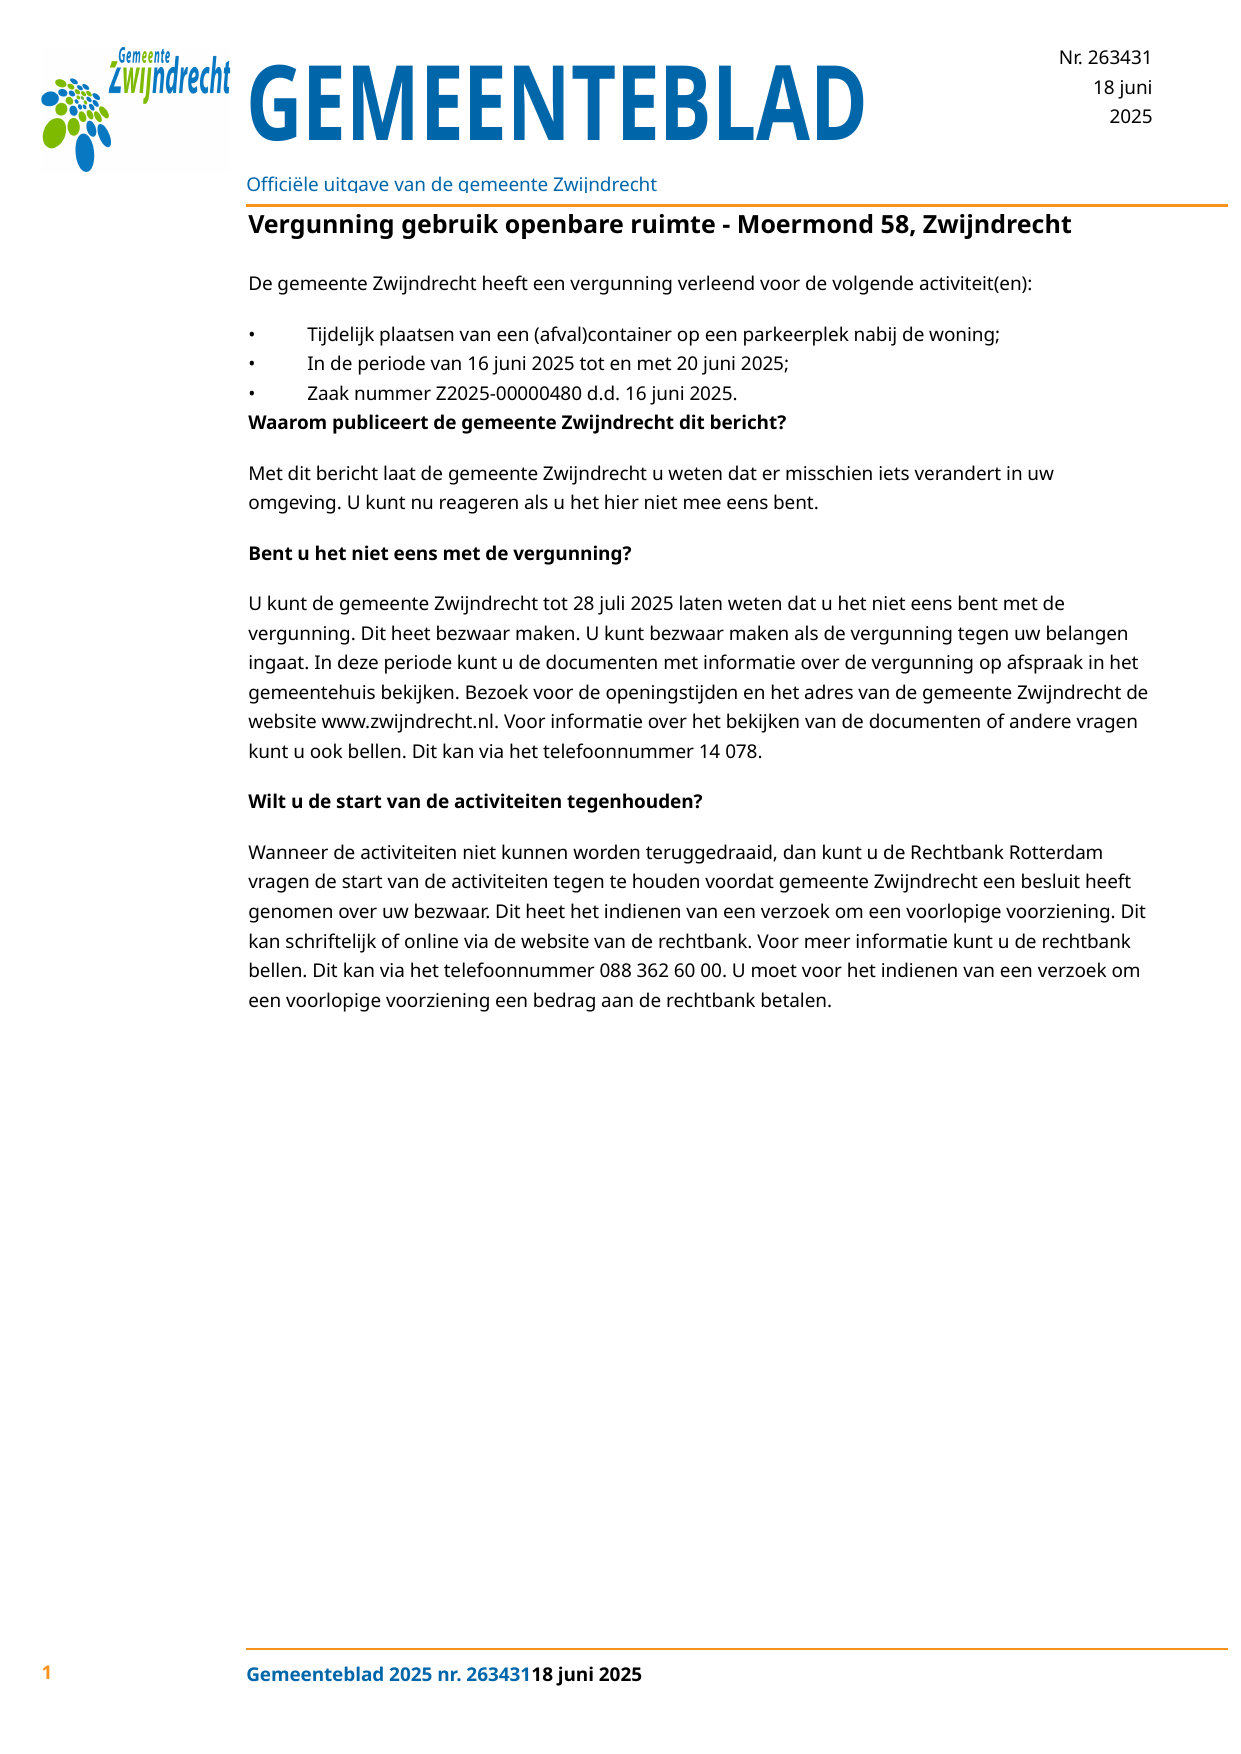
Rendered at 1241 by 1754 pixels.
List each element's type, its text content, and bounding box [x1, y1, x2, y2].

text Wanneer de activiteiten niet kunnen worden teruggedraaid, dan kunt u de Rechtbank Rotterdam vragen de start van de activiteiten tegen te houden voordat gemeente Zwijndrecht een besluit heeft genomen over uw bezwaar. Dit heet het indienen van een verzoek om een voorlopige voorziening. Dit kan schriftelijk of online via de website van de rechtbank. Voor meer informatie kunt u de rechtbank bellen. Dit kan via het telefoonnummer 088 362 60 00. U moet voor het indienen van een verzoek om een voorlopige voorziening een bedrag aan de rechtbank betalen. [248, 839, 1152, 1013]
text Met dit bericht laat de gemeente Zwijndrecht u weten dat er misschien iets verandert in uw omgeving. U kunt nu reageren als u het hier niet mee eens bent. [248, 460, 1152, 515]
list Tijdelijk plaatsen van een (afval)container op een parkeerplek nabij de woning; [248, 321, 1152, 346]
text De gemeente Zwijndrecht heeft een vergunning verleend voor de volgende activiteit(en): [248, 270, 1152, 296]
list In de periode van 16 juni 2025 tot en met 20 juni 2025; [248, 350, 1152, 376]
text Vergunning gebruik openbare ruimte - Moermond 58, Zwijndrecht [248, 207, 1152, 241]
text Bent u het niet eens met de vergunning? [248, 540, 1152, 566]
list Zaak nummer Z2025-00000480 d.d. 16 juni 2025. [248, 380, 1152, 406]
picture [41, 47, 231, 172]
text Wilt u de start van de activiteiten tegenhouden? [248, 789, 1152, 814]
text U kunt de gemeente Zwijndrecht tot 28 juli 2025 laten weten dat u het niet eens bent met de vergunning. Dit heet bezwaar maken. U kunt bezwaar maken als de vergunning tegen uw belangen ingaat. In deze periode kunt u de documenten met informatie over de vergunning op afspraak in het gemeentehuis bekijken. Bezoek voor de openingstijden en het adres van de gemeente Zwijndrecht de website www.zwijndrecht.nl. Voor informatie over het bekijken van de documenten of andere vragen kunt u ook bellen. Dit kan via het telefoonnummer 14 078. [248, 590, 1152, 764]
text Waarom publiceert de gemeente Zwijndrecht dit bericht? [248, 409, 1152, 435]
